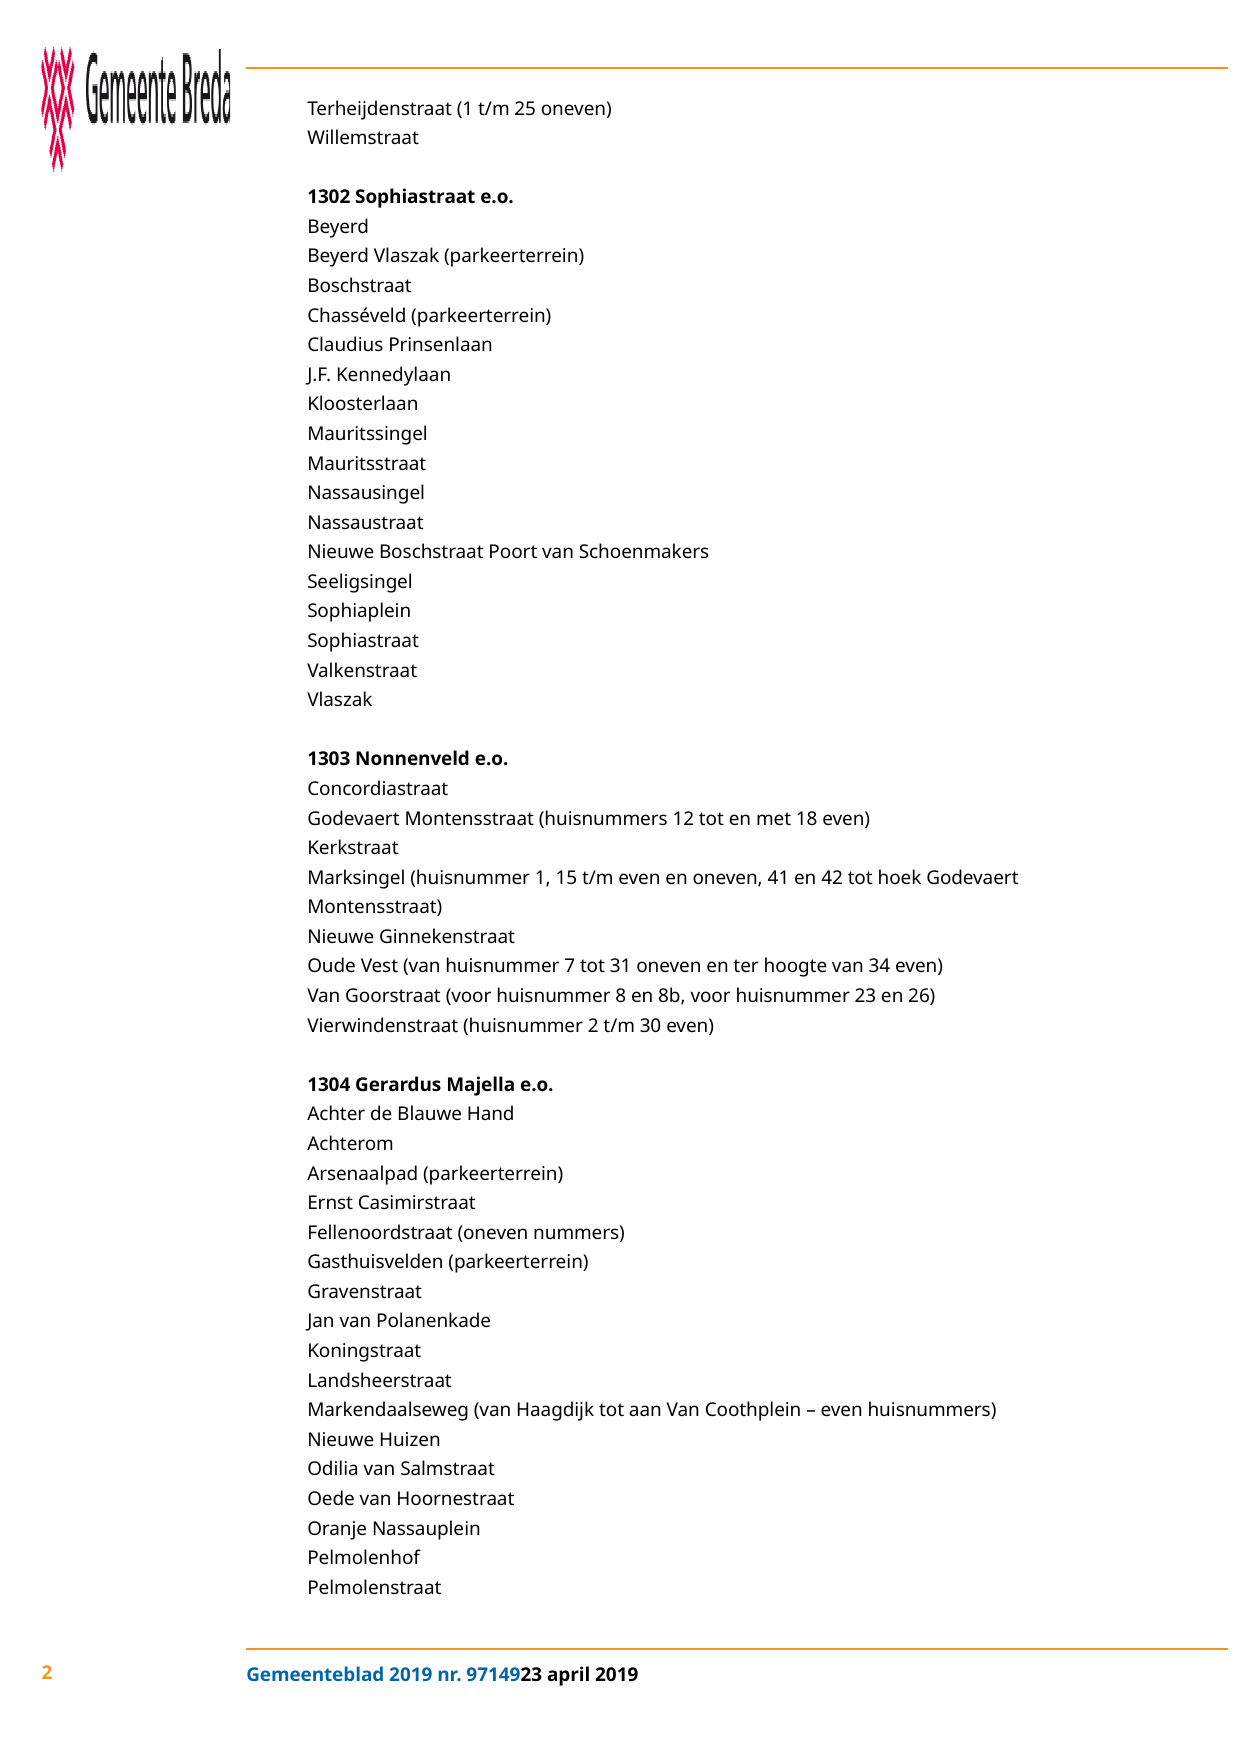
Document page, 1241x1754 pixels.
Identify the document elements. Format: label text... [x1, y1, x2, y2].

list Oede van Hoornestraat [248, 1485, 1152, 1511]
list Vlaszak [248, 686, 1152, 712]
list Kloosterlaan [248, 391, 1152, 416]
list Fellenoordstraat (oneven nummers) [248, 1219, 1152, 1245]
list Boschstraat [248, 272, 1152, 298]
list Terheijdenstraat (1 t/m 25 oneven) [248, 95, 1152, 121]
list J.F. Kennedylaan [248, 361, 1152, 387]
list Pelmolenstraat [248, 1574, 1152, 1600]
list Jan van Polanenkade [248, 1308, 1152, 1333]
list Van Goorstraat (voor huisnummer 8 en 8b, voor huisnummer 23 en 26) [248, 982, 1152, 1008]
picture [41, 47, 231, 172]
list Marksingel (huisnummer 1, 15 t/m even en oneven, 41 en 42 tot hoek Godevaert Montensstraat) [248, 864, 1152, 919]
list Nassaustraat [248, 509, 1152, 535]
list Nassausingel [248, 479, 1152, 505]
list Valkenstraat [248, 657, 1152, 683]
list Arsenaalpad (parkeerterrein) [248, 1160, 1152, 1186]
list Gravenstraat [248, 1278, 1152, 1304]
list 1302 Sophiastraat e.o. [248, 183, 1152, 209]
list Beyerd [248, 213, 1152, 239]
list 1303 Nonnenveld e.o. [248, 746, 1152, 771]
list Gasthuisvelden (parkeerterrein) [248, 1248, 1152, 1274]
list Oranje Nassauplein [248, 1515, 1152, 1541]
list Sophiastraat [248, 627, 1152, 653]
list Nieuwe Ginnekenstraat [248, 923, 1152, 949]
list Godevaert Montensstraat (huisnummers 12 tot en met 18 even) [248, 805, 1152, 831]
list Mauritsstraat [248, 450, 1152, 476]
list Kerkstraat [248, 834, 1152, 860]
list 1304 Gerardus Majella e.o. [248, 1071, 1152, 1097]
list Willemstraat [248, 124, 1152, 150]
list Markendaalseweg (van Haagdijk tot aan Van Coothplein – even huisnummers) [248, 1396, 1152, 1422]
list Pelmolenhof [248, 1544, 1152, 1570]
list Nieuwe Boschstraat Poort van Schoenmakers [248, 538, 1152, 564]
list Concordiastraat [248, 775, 1152, 801]
list Oude Vest (van huisnummer 7 tot 31 oneven en ter hoogte van 34 even) [248, 953, 1152, 978]
list Koningstraat [248, 1337, 1152, 1363]
list Achterom [248, 1130, 1152, 1156]
list Ernst Casimirstraat [248, 1189, 1152, 1215]
list Chasséveld (parkeerterrein) [248, 302, 1152, 328]
list Claudius Prinsenlaan [248, 331, 1152, 357]
list Beyerd Vlaszak (parkeerterrein) [248, 243, 1152, 268]
list Mauritssingel [248, 420, 1152, 446]
list Landsheerstraat [248, 1367, 1152, 1393]
list Vierwindenstraat (huisnummer 2 t/m 30 even) [248, 1012, 1152, 1038]
list Nieuwe Huizen [248, 1426, 1152, 1452]
list Seeligsingel [248, 568, 1152, 594]
list Sophiaplein [248, 598, 1152, 623]
list Achter de Blauwe Hand [248, 1101, 1152, 1126]
list Odilia van Salmstraat [248, 1456, 1152, 1481]
